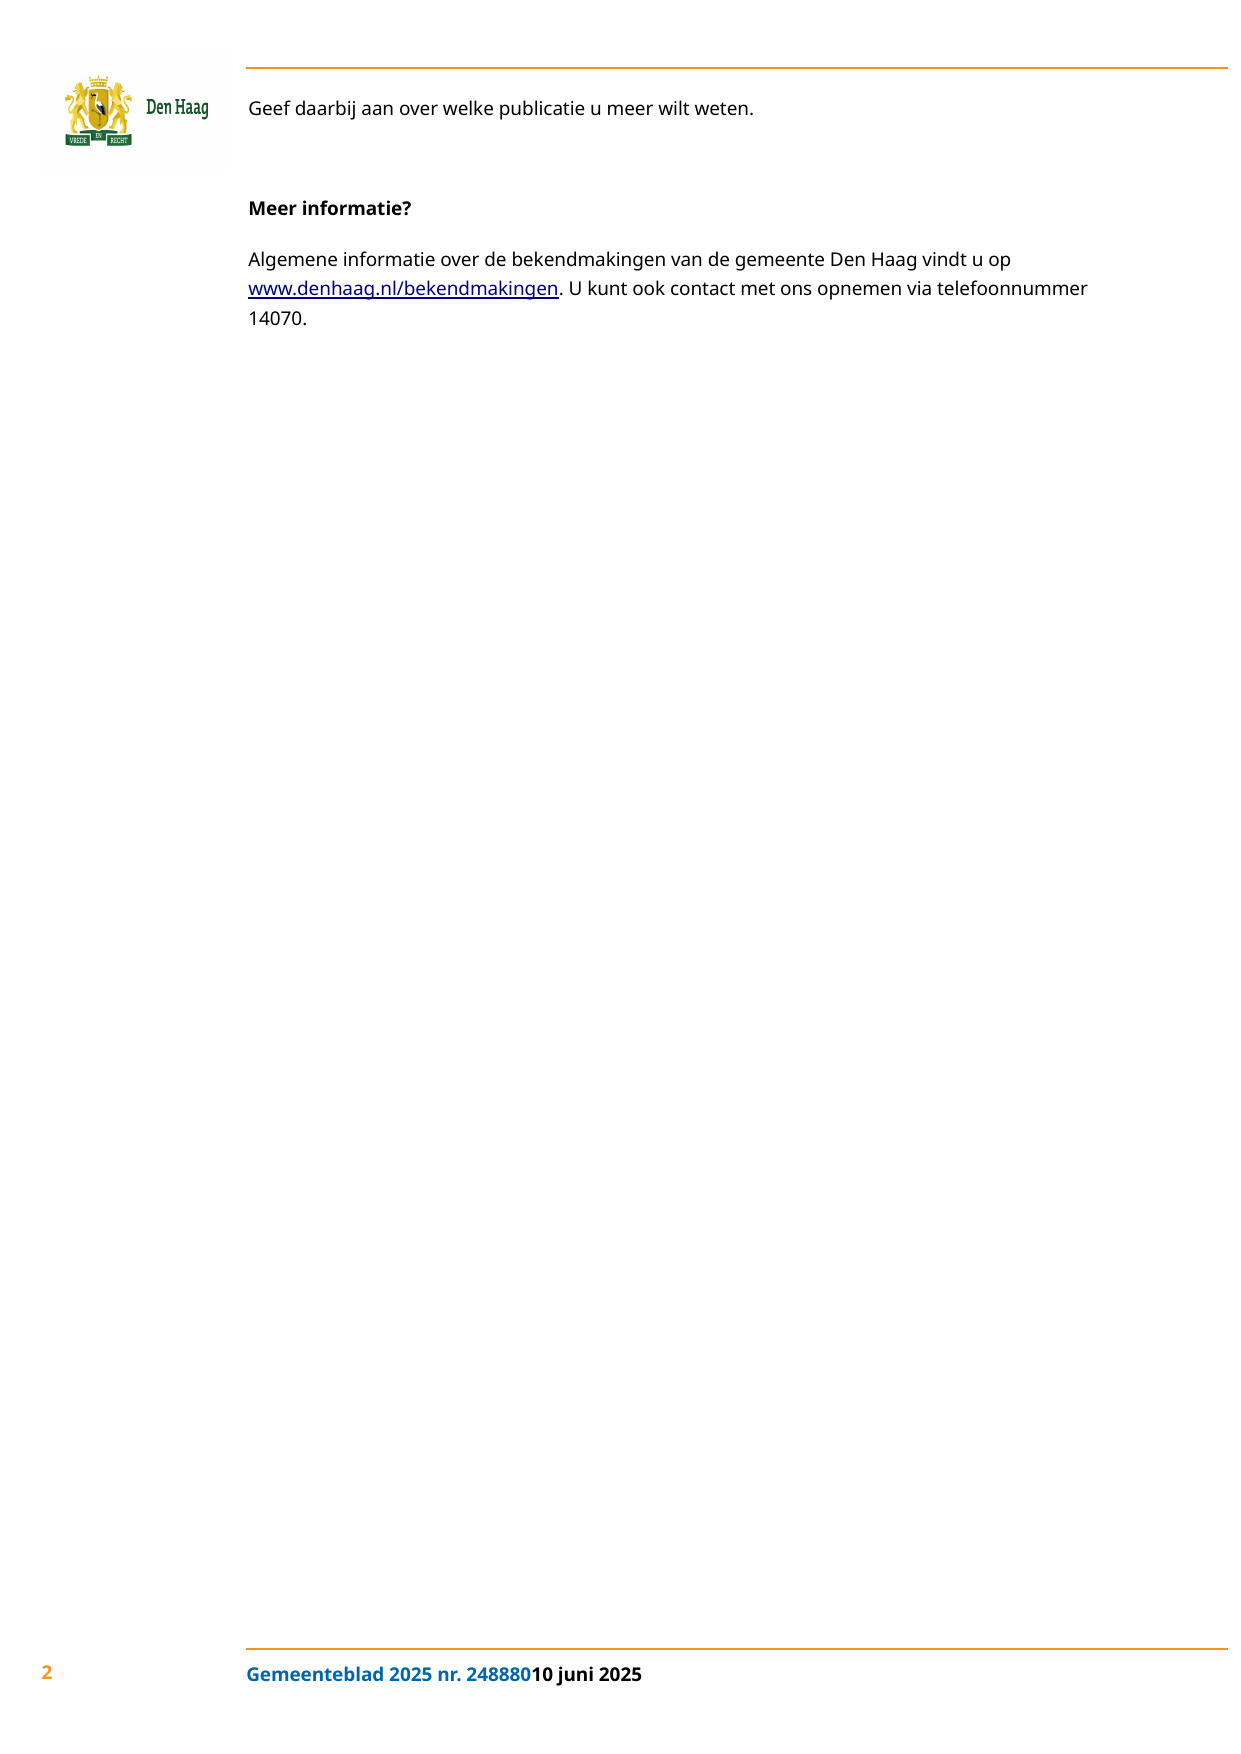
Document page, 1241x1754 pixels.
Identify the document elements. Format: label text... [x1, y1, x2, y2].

text Meer informatie? [248, 196, 1152, 221]
text Geef daarbij aan over welke publicatie u meer wilt weten. [248, 95, 1152, 121]
picture [41, 47, 231, 172]
text Algemene informatie over de bekendmakingen van de gemeente Den Haag vindt u op www.denhaag.nl/bekendmakingen. U kunt ook contact met ons opnemen via telefoonnummer 14070. [248, 246, 1152, 331]
